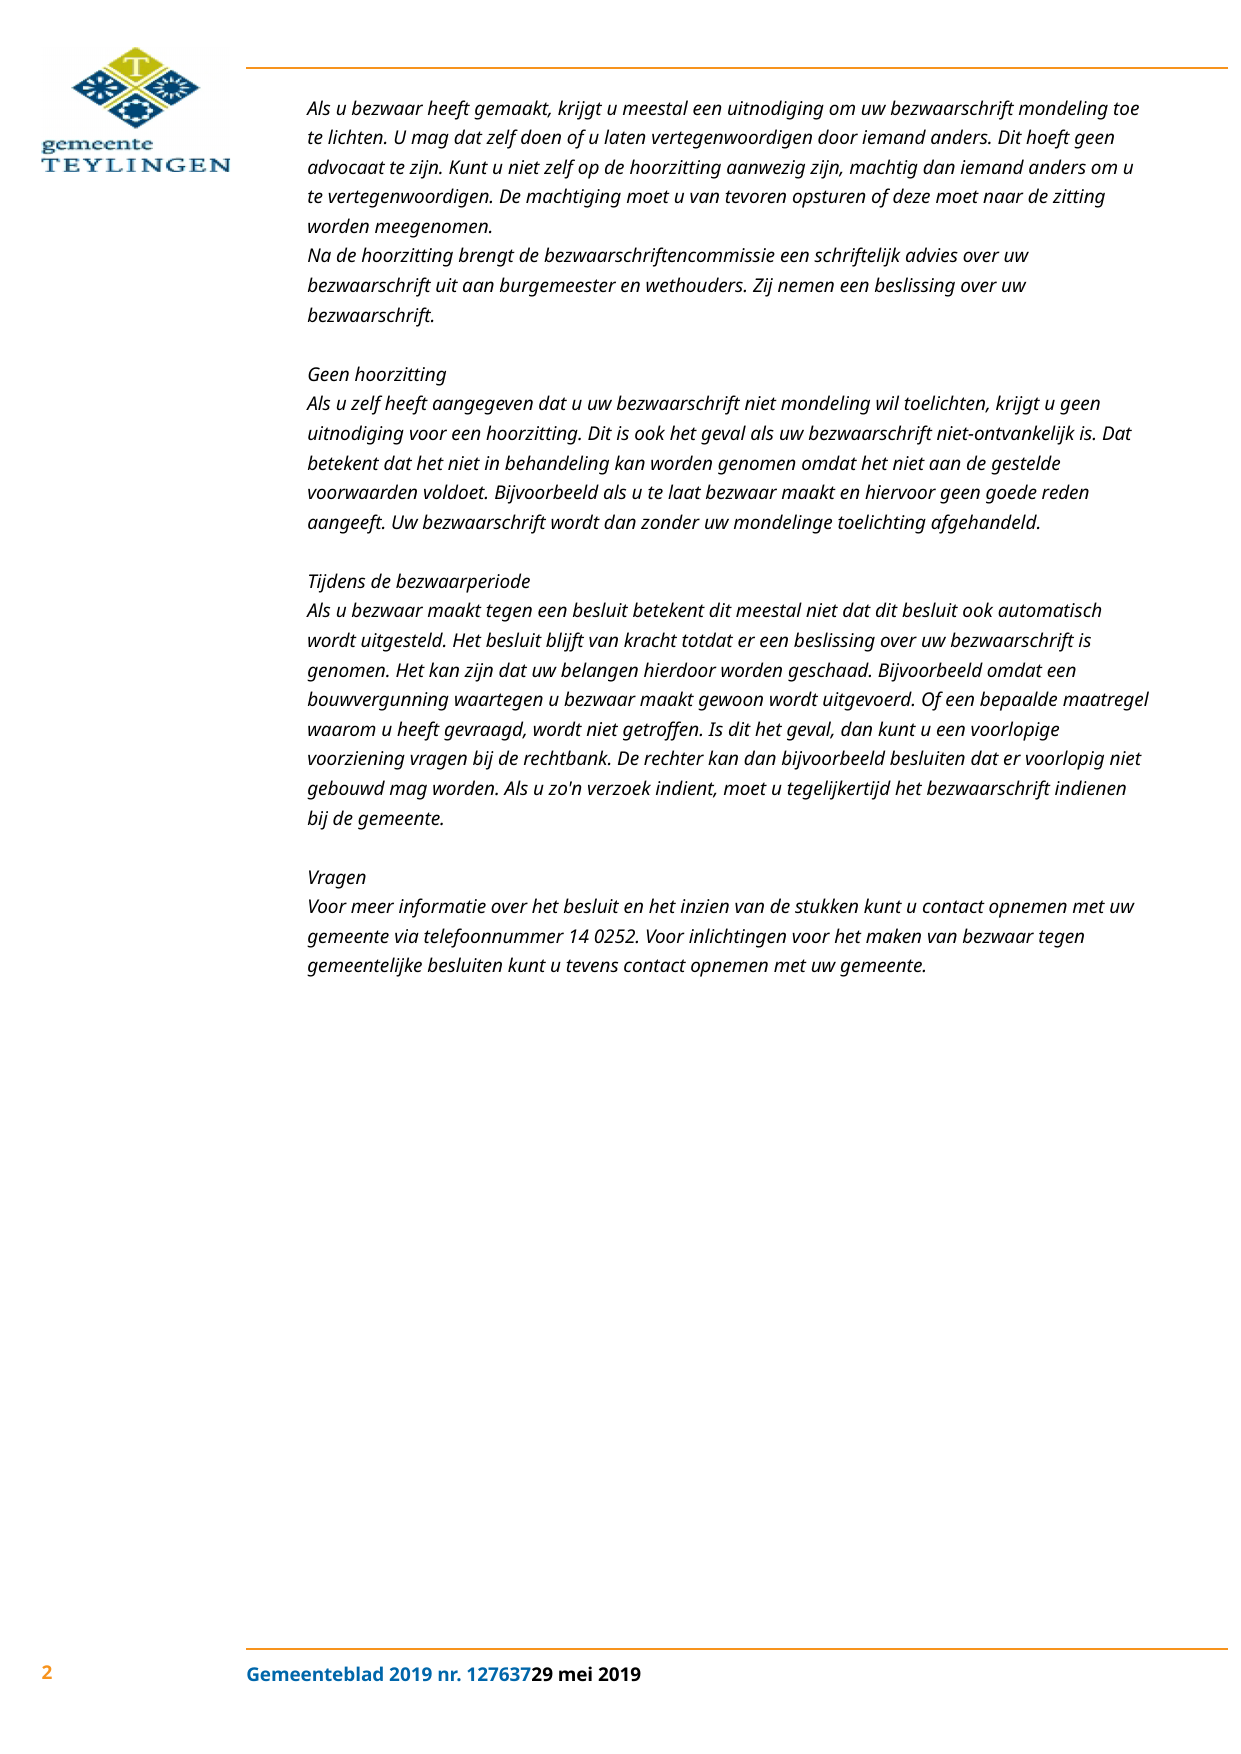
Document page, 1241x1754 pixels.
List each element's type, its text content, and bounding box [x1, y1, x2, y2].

list Na de hoorzitting brengt de bezwaarschriftencommissie een schriftelijk advies over uw bezwaarschrift uit aan burgemeester en wethouders. Zij nemen een beslissing over uw bezwaarschrift. [248, 243, 1152, 328]
list Vragen [248, 864, 1152, 890]
list Voor meer informatie over het besluit en het inzien van de stukken kunt u contact opnemen met uw gemeente via telefoonnummer 14 0252. Voor inlichtingen voor het maken van bezwaar tegen gemeentelijke besluiten kunt u tevens contact opnemen met uw gemeente. [248, 893, 1152, 978]
list Als u bezwaar heeft gemaakt, krijgt u meestal een uitnodiging om uw bezwaarschrift mondeling toe te lichten. U mag dat zelf doen of u laten vertegenwoordigen door iemand anders. Dit hoeft geen advocaat te zijn. Kunt u niet zelf op de hoorzitting aanwezig zijn, machtig dan iemand anders om u te vertegenwoordigen. De machtiging moet u van tevoren opsturen of deze moet naar de zitting worden meegenomen. [248, 95, 1152, 239]
picture [41, 47, 231, 172]
list Tijdens de bezwaarperiode [248, 568, 1152, 594]
list Geen hoorzitting [248, 361, 1152, 387]
list Als u bezwaar maakt tegen een besluit betekent dit meestal niet dat dit besluit ook automatisch wordt uitgesteld. Het besluit blijft van kracht totdat er een beslissing over uw bezwaarschrift is genomen. Het kan zijn dat uw belangen hierdoor worden geschaad. Bijvoorbeeld omdat een bouwvergunning waartegen u bezwaar maakt gewoon wordt uitgevoerd. Of een bepaalde maatregel waarom u heeft gevraagd, wordt niet getroffen. Is dit het geval, dan kunt u een voorlopige voorziening vragen bij de rechtbank. De rechter kan dan bijvoorbeeld besluiten dat er voorlopig niet gebouwd mag worden. Als u zo'n verzoek indient, moet u tegelijkertijd het bezwaarschrift indienen bij de gemeente. [248, 598, 1152, 831]
list Als u zelf heeft aangegeven dat u uw bezwaarschrift niet mondeling wil toelichten, krijgt u geen uitnodiging voor een hoorzitting. Dit is ook het geval als uw bezwaarschrift niet-ontvankelijk is. Dat betekent dat het niet in behandeling kan worden genomen omdat het niet aan de gestelde voorwaarden voldoet. Bijvoorbeeld als u te laat bezwaar maakt en hiervoor geen goede reden aangeeft. Uw bezwaarschrift wordt dan zonder uw mondelinge toelichting afgehandeld. [248, 391, 1152, 535]
